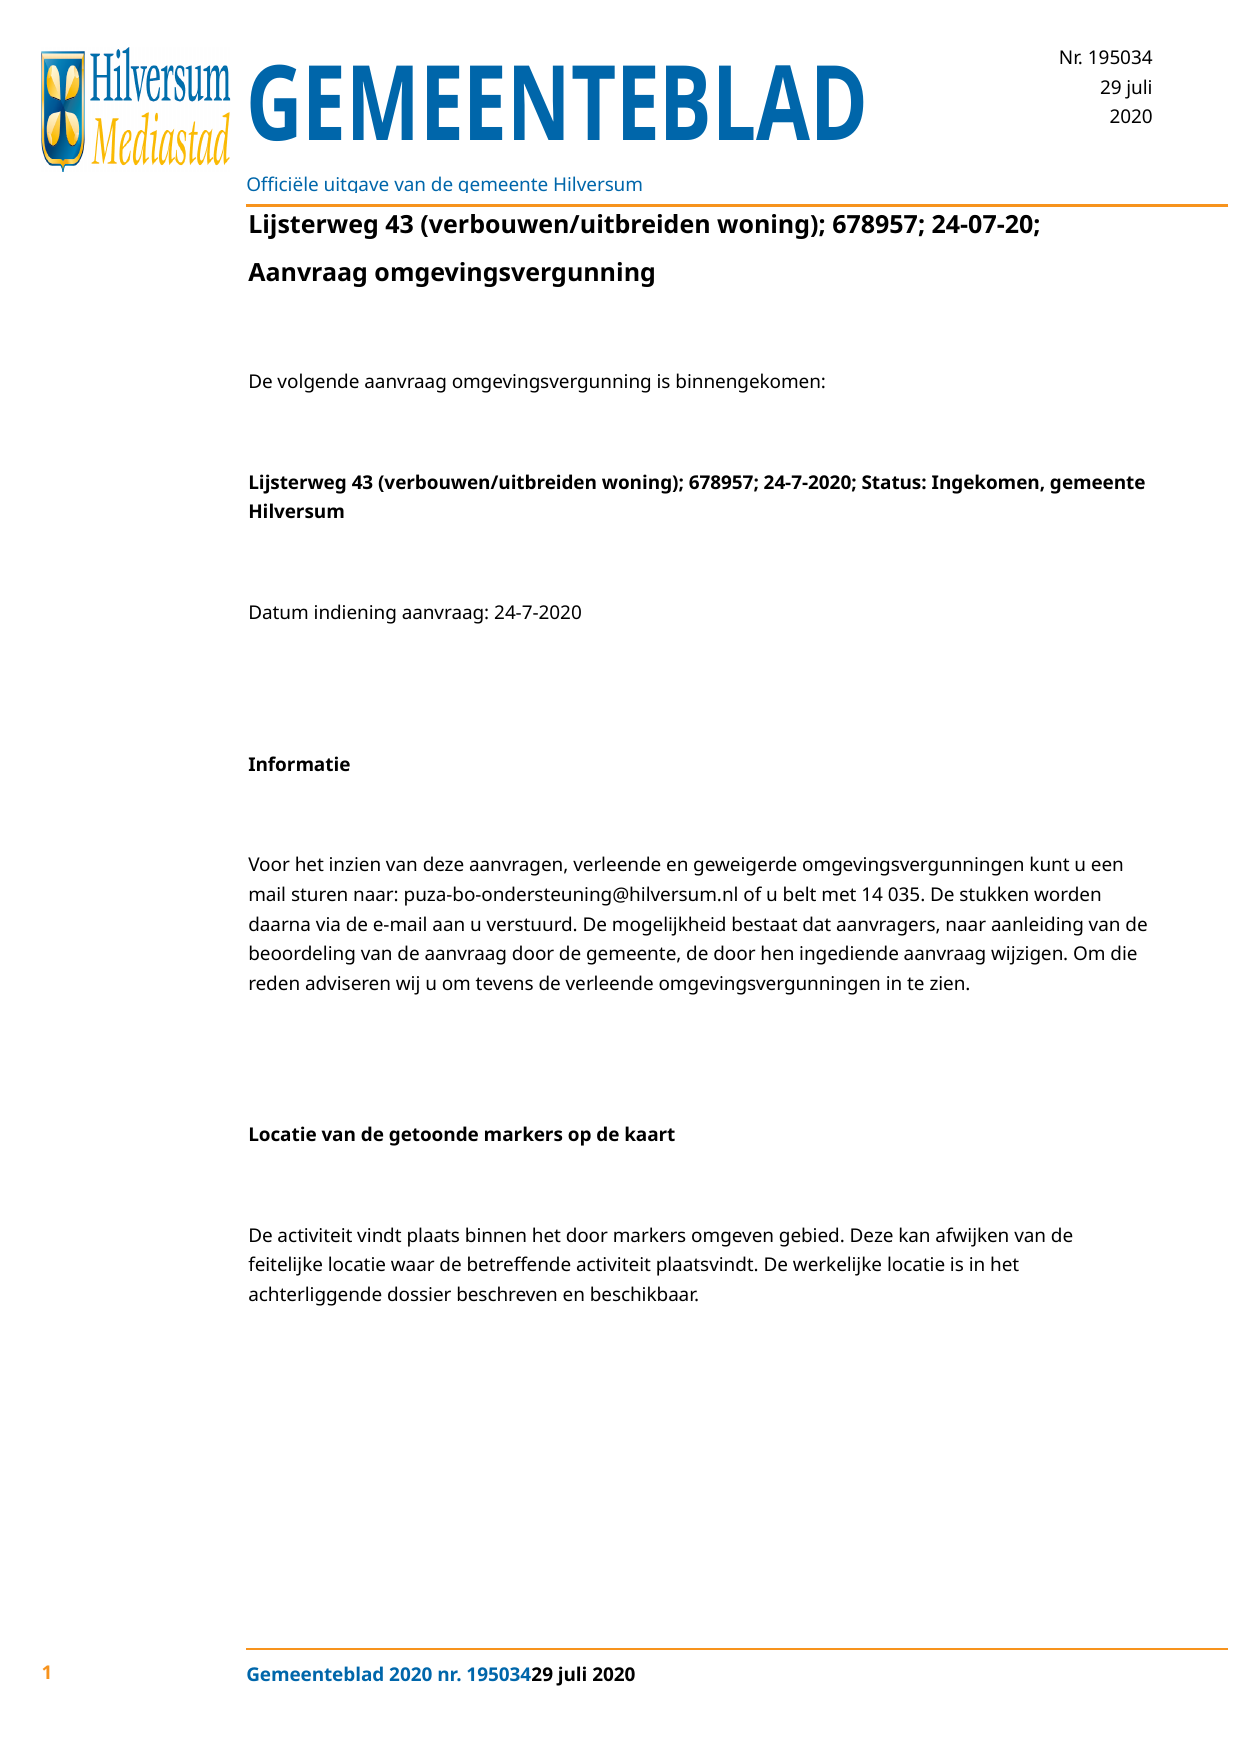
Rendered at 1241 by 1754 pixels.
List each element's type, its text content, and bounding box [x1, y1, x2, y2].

text De volgende aanvraag omgevingsvergunning is binnengekomen: [248, 368, 1152, 394]
text Datum indiening aanvraag: 24-7-2020 [248, 599, 1152, 625]
text Lijsterweg 43 (verbouwen/uitbreiden woning); 678957; 24-7-2020; Status: Ingekomen, gemeente Hilversum [248, 469, 1152, 524]
picture [41, 47, 231, 172]
text De activiteit vindt plaats binnen het door markers omgeven gebied. Deze kan afwijken van de feitelijke locatie waar de betreffende activiteit plaatsvindt. De werkelijke locatie is in het achterliggende dossier beschreven en beschikbaar. [248, 1222, 1152, 1307]
text Voor het inzien van deze aanvragen, verleende en geweigerde omgevingsvergunningen kunt u een mail sturen naar: puza-bo-ondersteuning@hilversum.nl of u belt met 14 035. De stukken worden daarna via de e-mail aan u verstuurd. De mogelijkheid bestaat dat aanvragers, naar aanleiding van de beoordeling van de aanvraag door de gemeente, de door hen ingediende aanvraag wijzigen. Om die reden adviseren wij u om tevens de verleende omgevingsvergunningen in te zien. [248, 852, 1152, 996]
text Locatie van de getoonde markers op de kaart [248, 1121, 1152, 1147]
text Informatie [248, 751, 1152, 777]
text Lijsterweg 43 (verbouwen/uitbreiden woning); 678957; 24-07-20; Aanvraag omgevingsvergunning [248, 207, 1152, 288]
